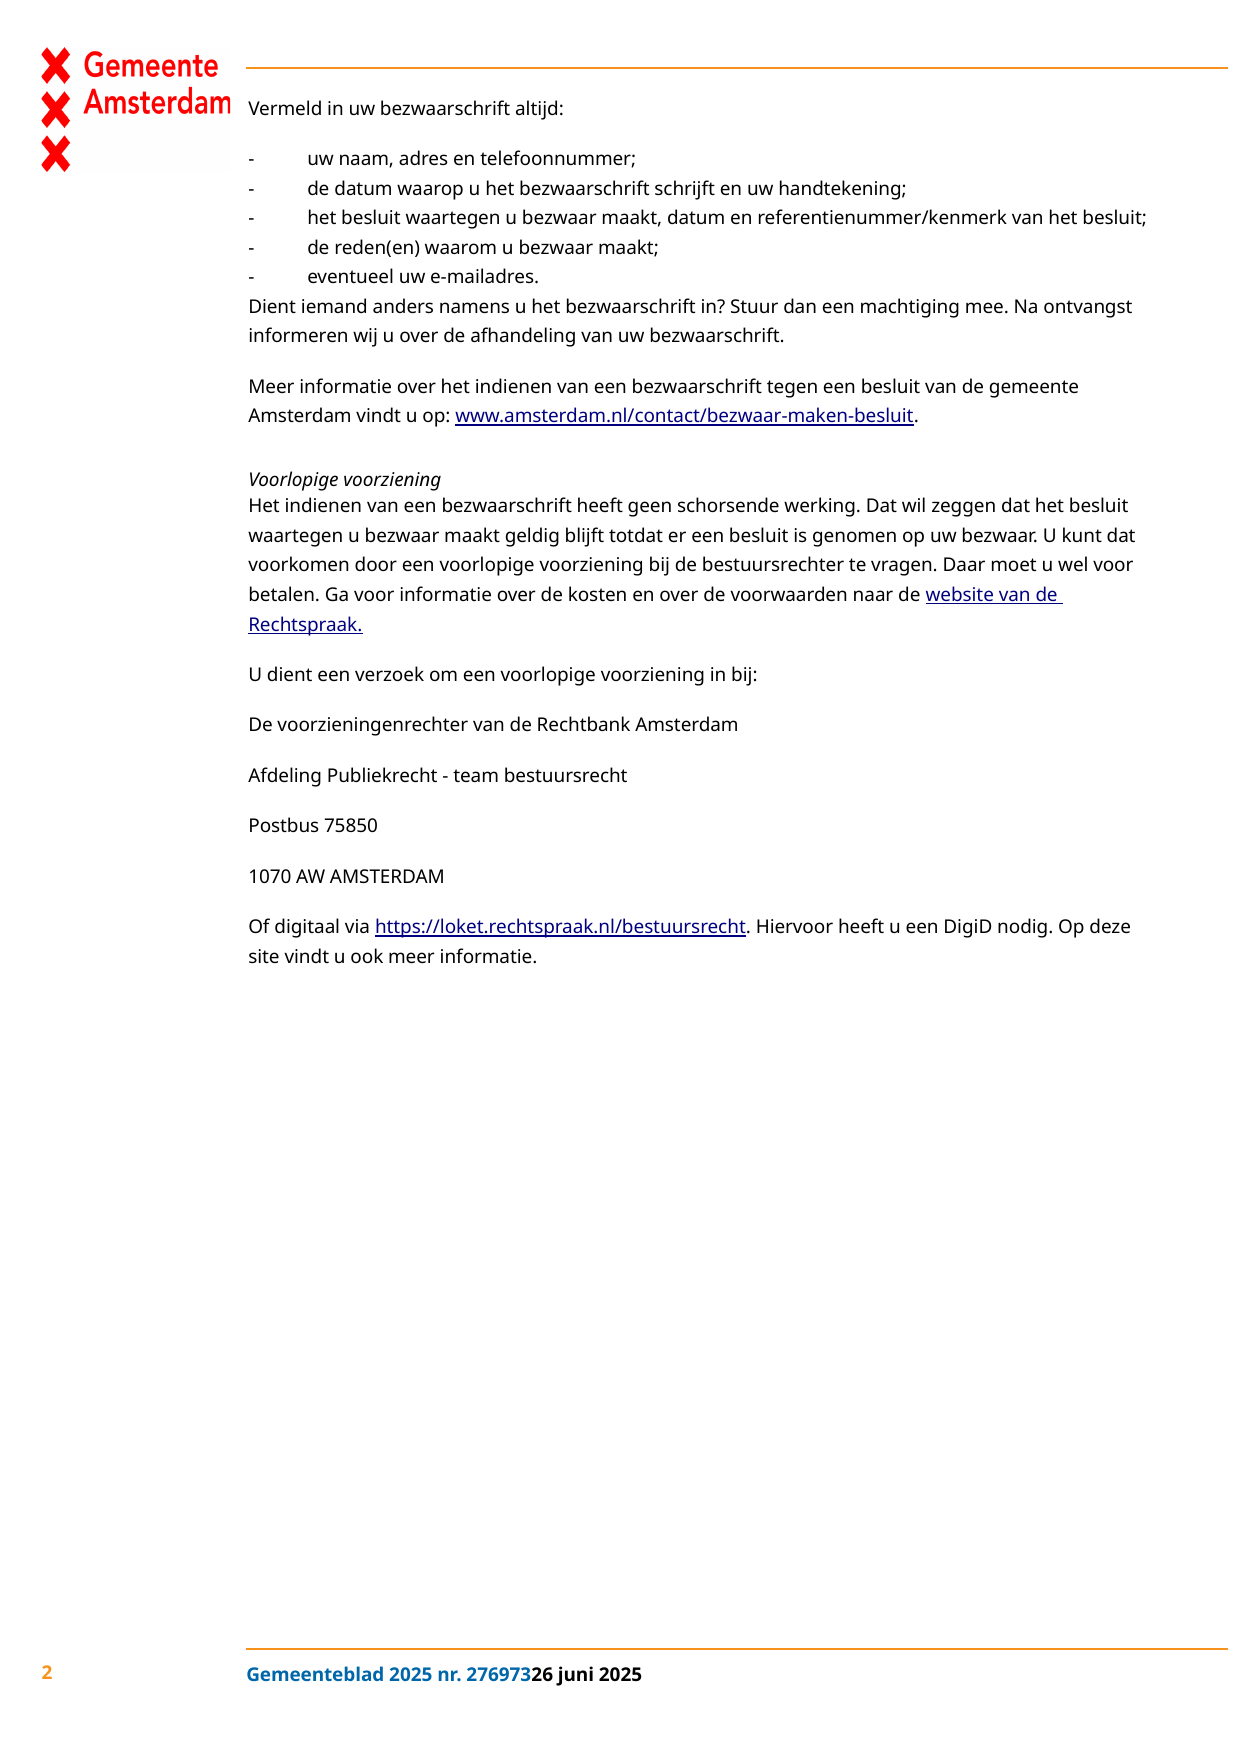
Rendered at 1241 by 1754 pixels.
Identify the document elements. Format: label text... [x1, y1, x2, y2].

text Afdeling Publiekrecht - team bestuursrecht [248, 762, 1152, 788]
list de reden(en) waarom u bezwaar maakt; [248, 234, 1152, 260]
list de datum waarop u het bezwaarschrift schrijft en uw handtekening; [248, 175, 1152, 201]
text Voorlopige voorziening [248, 467, 1152, 492]
list het besluit waartegen u bezwaar maakt, datum en referentienummer/kenmerk van het besluit; [248, 204, 1152, 230]
text Meer informatie over het indienen van een bezwaarschrift tegen een besluit van de gemeente Amsterdam vindt u op: www.amsterdam.nl/contact/bezwaar-maken-besluit. [248, 373, 1152, 428]
text 1070 AW AMSTERDAM [248, 863, 1152, 888]
text De voorzieningenrechter van de Rechtbank Amsterdam [248, 712, 1152, 737]
list eventueel uw e-mailadres. [248, 263, 1152, 289]
list uw naam, adres en telefoonnummer; [248, 145, 1152, 171]
text Dient iemand anders namens u het bezwaarschrift in? Stuur dan een machtiging mee. Na ontvangst informeren wij u over de afhandeling van uw bezwaarschrift. [248, 293, 1152, 348]
text Het indienen van een bezwaarschrift heeft geen schorsende werking. Dat wil zeggen dat het besluit waartegen u bezwaar maakt geldig blijft totdat er een besluit is genomen op uw bezwaar. U kunt dat voorkomen door een voorlopige voorziening bij de bestuursrechter te vragen. Daar moet u wel voor betalen. Ga voor informatie over de kosten en over de voorwaarden naar de website van de Rechtspraak. [248, 492, 1152, 636]
text Postbus 75850 [248, 812, 1152, 838]
text Of digitaal via https://loket.rechtspraak.nl/bestuursrecht. Hiervoor heeft u een DigiD nodig. Op deze site vindt u ook meer informatie. [248, 913, 1152, 968]
text Vermeld in uw bezwaarschrift altijd: [248, 95, 1152, 121]
text U dient een verzoek om een voorlopige voorziening in bij: [248, 661, 1152, 687]
picture [41, 47, 231, 172]
